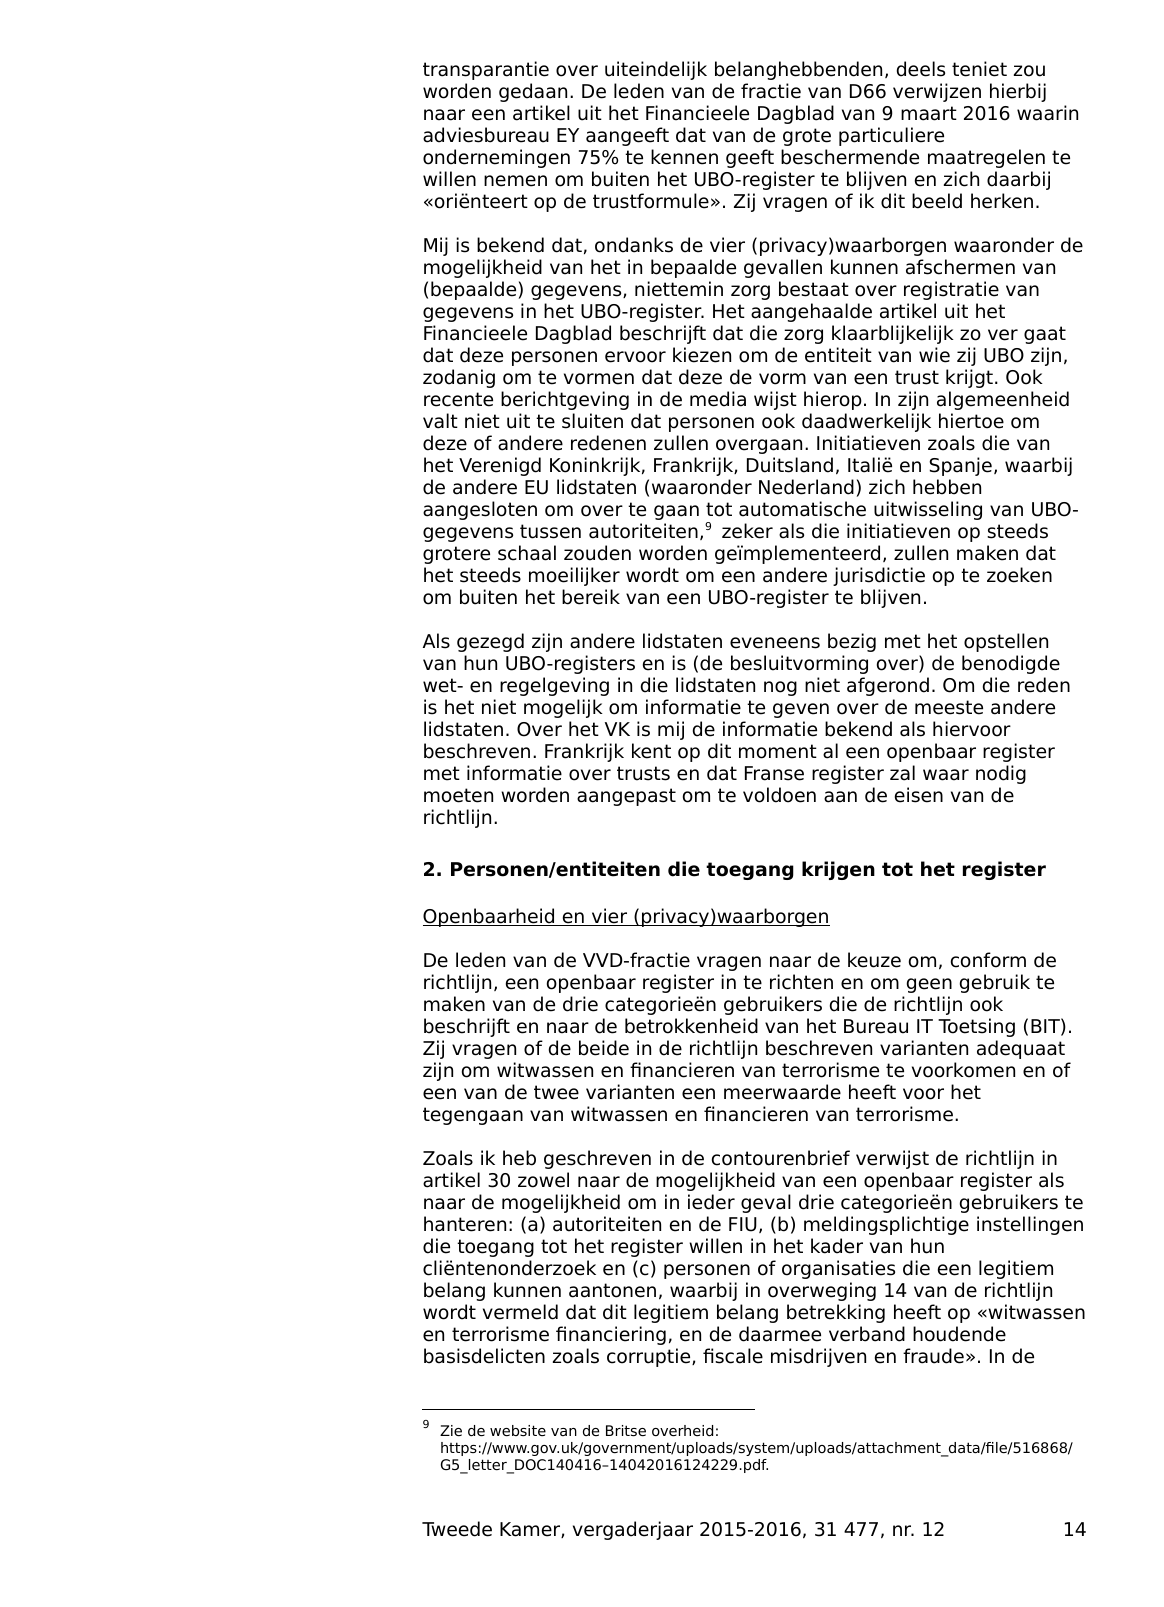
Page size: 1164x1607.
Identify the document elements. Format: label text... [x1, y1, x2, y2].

text transparantie over uiteindelijk belanghebbenden, deels teniet zou worden gedaan. De leden van de fractie van D66 verwijzen hierbij naar een artikel uit het Financieele Dagblad van 9 maart 2016 waarin adviesbureau EY aangeeft dat van de grote particuliere ondernemingen 75% te kennen geeft beschermende maatregelen te willen nemen om buiten het UBO-register te blijven en zich daarbij «oriënteert op de trustformule». Zij vragen of ik dit beeld herken. [422, 59, 1087, 213]
text Zie de website van de Britse overheid: https://www.gov.uk/government/uploads/system/uploads/attachment_data/file/516868/G5_letter_DOC140416–14042016124229.pdf. [422, 1418, 1087, 1474]
text Zoals ik heb geschreven in de contourenbrief verwijst de richtlijn in artikel 30 zowel naar de mogelijkheid van een openbaar register als naar de mogelijkheid om in ieder geval drie categorieën gebruikers te hanteren: (a) autoriteiten en de FIU, (b) meldingsplichtige instellingen die toegang tot het register willen in het kader van hun cliëntenonderzoek en (c) personen of organisaties die een legitiem belang kunnen aantonen, waarbij in overweging 14 van de richtlijn wordt vermeld dat dit legitiem belang betrekking heeft op «witwassen en terrorisme financiering, en de daarmee verband houdende basisdelicten zoals corruptie, fiscale misdrijven en fraude». In de [422, 1148, 1087, 1368]
subtitle Openbaarheid en vier (privacy)waarborgen [422, 906, 1087, 928]
text Als gezegd zijn andere lidstaten eveneens bezig met het opstellen van hun UBO-registers en is (de besluitvorming over) de benodigde wet- en regelgeving in die lidstaten nog niet afgerond. Om die reden is het niet mogelijk om informatie te geven over de meeste andere lidstaten. Over het VK is mij de informatie bekend als hiervoor beschreven. Frankrijk kent op dit moment al een openbaar register met informatie over trusts en dat Franse register zal waar nodig moeten worden aangepast om te voldoen aan de eisen van de richtlijn. [422, 631, 1087, 829]
subtitle 2. Personen/entiteiten die toegang krijgen tot het register [422, 859, 1087, 881]
text De leden van de VVD-fractie vragen naar de keuze om, conform de richtlijn, een openbaar register in te richten en om geen gebruik te maken van de drie categorieën gebruikers die de richtlijn ook beschrijft en naar de betrokkenheid van het Bureau IT Toetsing (BIT). Zij vragen of de beide in de richtlijn beschreven varianten adequaat zijn om witwassen en financieren van terrorisme te voorkomen en of een van de twee varianten een meerwaarde heeft voor het tegengaan van witwassen en financieren van terrorisme. [422, 950, 1087, 1126]
text Mij is bekend dat, ondanks de vier (privacy)waarborgen waaronder de mogelijkheid van het in bepaalde gevallen kunnen afschermen van (bepaalde) gegevens, niettemin zorg bestaat over registratie van gegevens in het UBO-register. Het aangehaalde artikel uit het Financieele Dagblad beschrijft dat die zorg klaarblijkelijk zo ver gaat dat deze personen ervoor kiezen om de entiteit van wie zij UBO zijn, zodanig om te vormen dat deze de vorm van een trust krijgt. Ook recente berichtgeving in de media wijst hierop. In zijn algemeenheid valt niet uit te sluiten dat personen ook daadwerkelijk hiertoe om deze of andere redenen zullen overgaan. Initiatieven zoals die van het Verenigd Koninkrijk, Frankrijk, Duitsland, Italië en Spanje, waarbij de andere EU lidstaten (waaronder Nederland) zich hebben aangesloten om over te gaan tot automatische uitwisseling van UBO-gegevens tussen autoriteiten, zeker als die initiatieven op steeds grotere schaal zouden worden geïmplementeerd, zullen maken dat het steeds moeilijker wordt om een andere jurisdictie op te zoeken om buiten het bereik van een UBO-register te blijven. [422, 235, 1087, 609]
